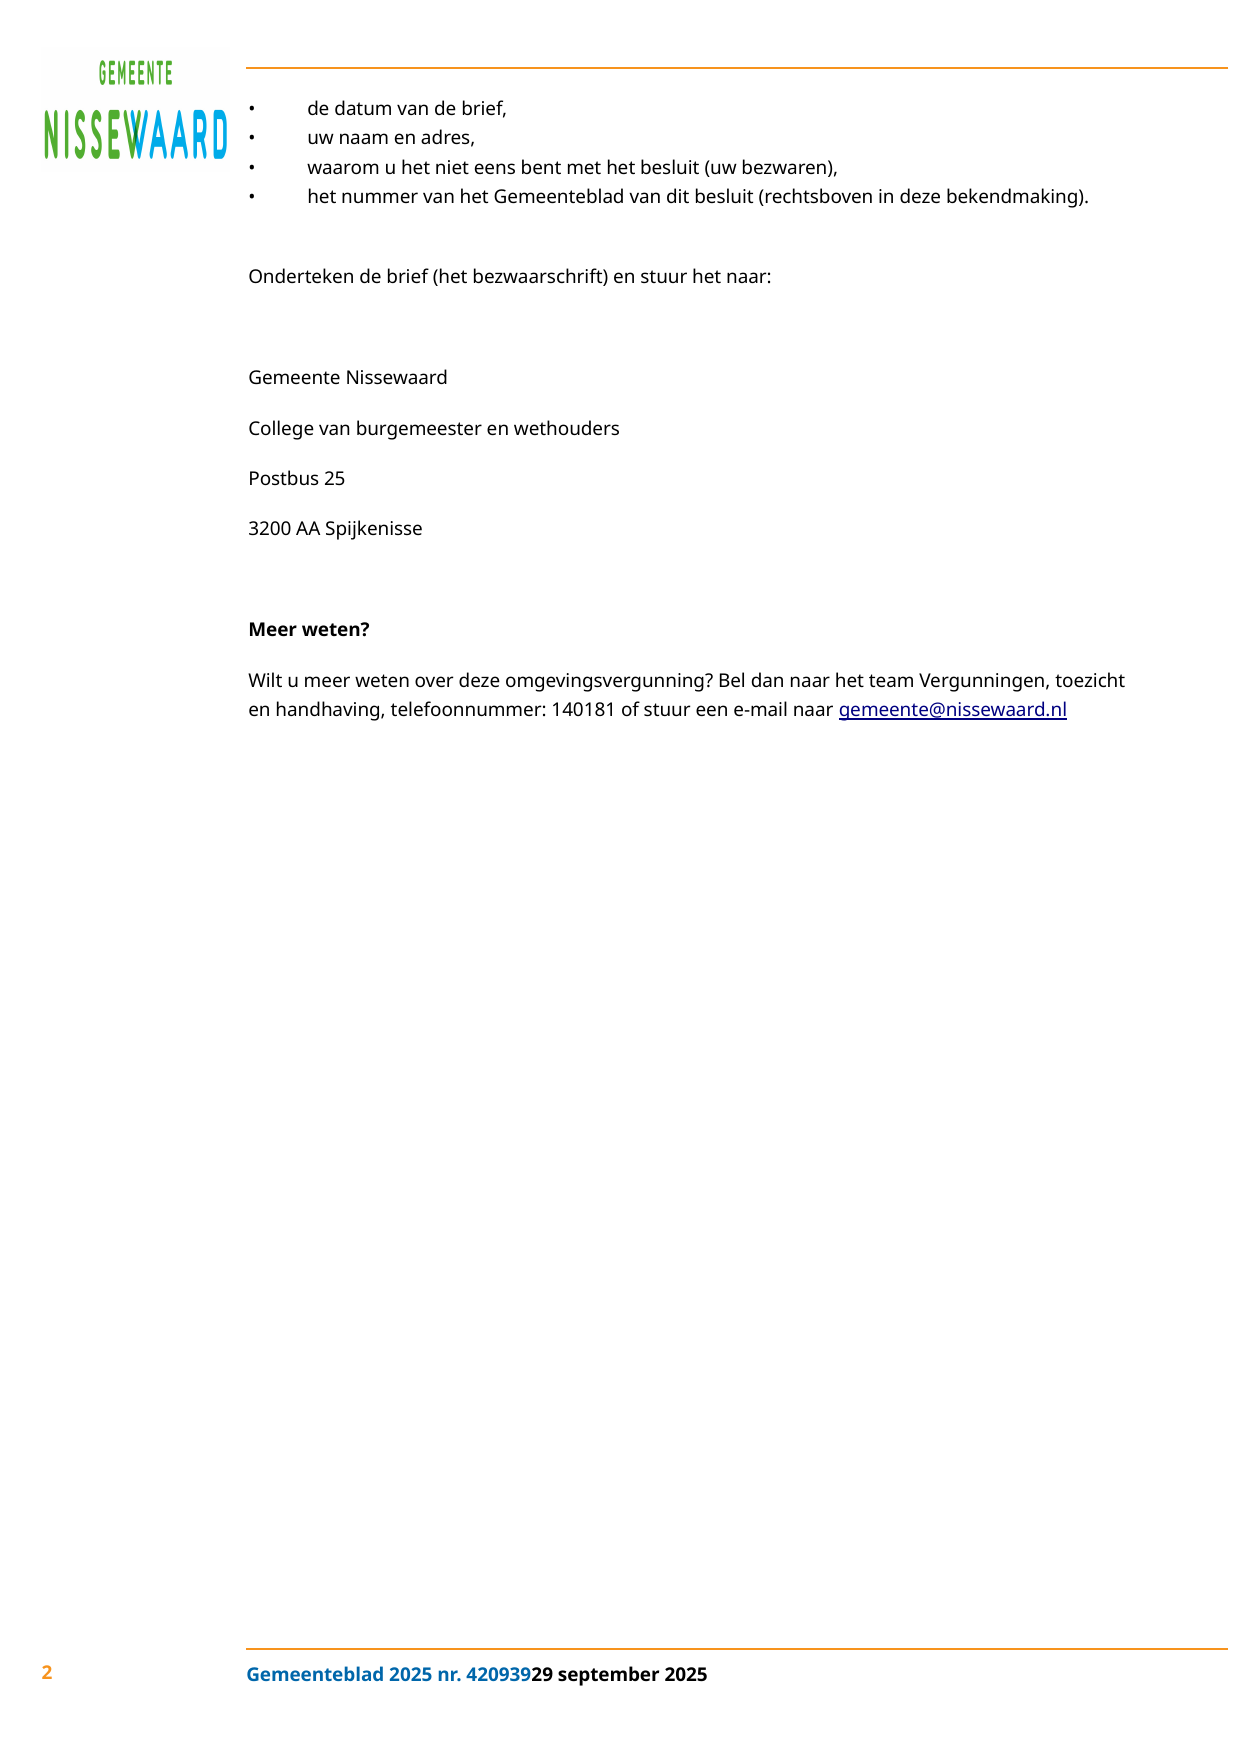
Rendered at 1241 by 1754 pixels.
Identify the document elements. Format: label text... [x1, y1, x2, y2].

list de datum van de brief, [248, 95, 1152, 121]
text Postbus 25 [248, 465, 1152, 491]
text Wilt u meer weten over deze omgevingsvergunning? Bel dan naar het team Vergunningen, toezicht en handhaving, telefoonnummer: 140181 of stuur een e-mail naar gemeente@nissewaard.nl [248, 667, 1152, 722]
text College van burgemeester en wethouders [248, 415, 1152, 441]
list het nummer van het Gemeenteblad van dit besluit (rechtsboven in deze bekendmaking). [248, 183, 1152, 209]
list uw naam en adres, [248, 124, 1152, 150]
text Meer weten? [248, 616, 1152, 642]
text Gemeente Nissewaard [248, 364, 1152, 390]
text Onderteken de brief (het bezwaarschrift) en stuur het naar: [248, 263, 1152, 289]
list waarom u het niet eens bent met het besluit (uw bezwaren), [248, 154, 1152, 180]
picture [41, 47, 231, 172]
text 3200 AA Spijkenisse [248, 516, 1152, 541]
